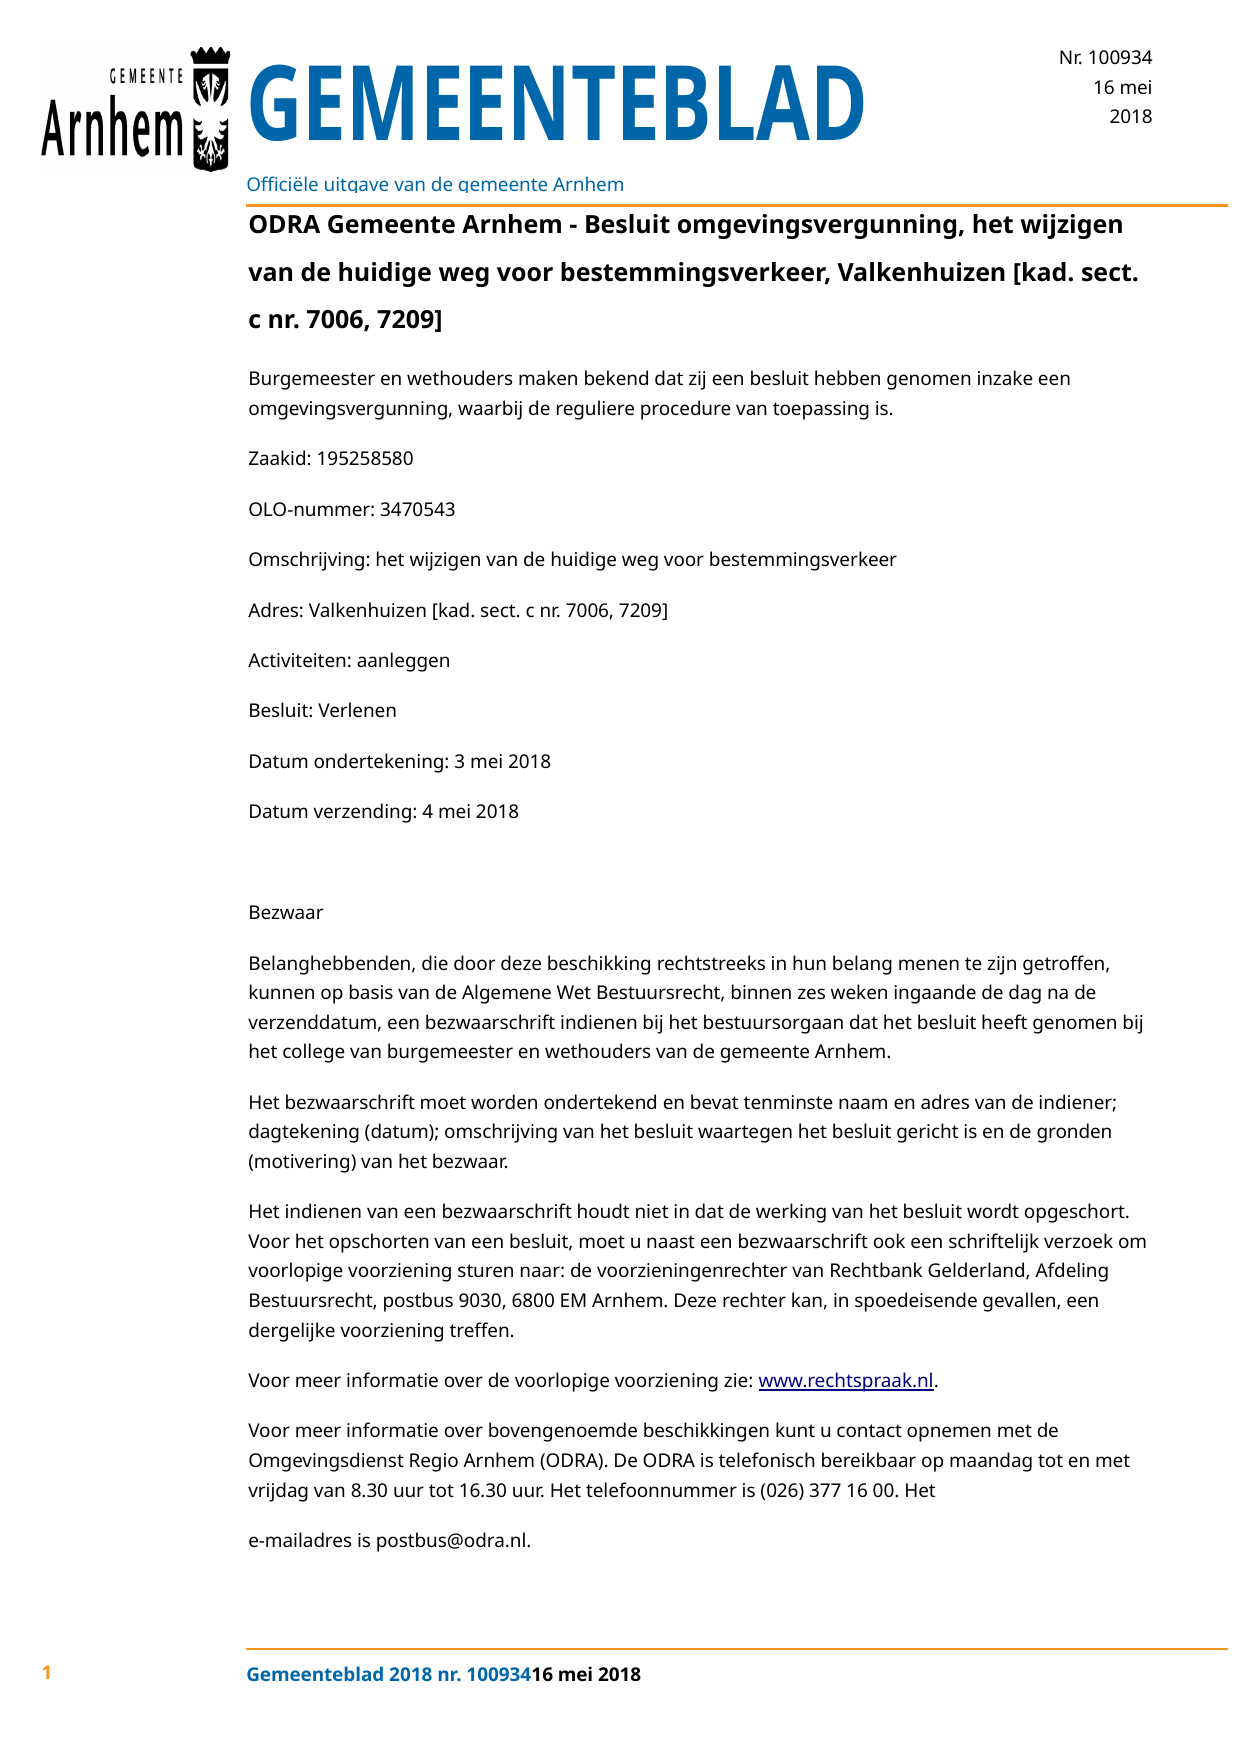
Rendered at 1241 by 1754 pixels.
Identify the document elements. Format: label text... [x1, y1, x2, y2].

text Het indienen van een bezwaarschrift houdt niet in dat de werking van het besluit wordt opgeschort. Voor het opschorten van een besluit, moet u naast een bezwaarschrift ook een schriftelijk verzoek om voorlopige voorziening sturen naar: de voorzieningenrechter van Rechtbank Gelderland, Afdeling Bestuursrecht, postbus 9030, 6800 EM Arnhem. Deze rechter kan, in spoedeisende gevallen, een dergelijke voorziening treffen. [248, 1198, 1152, 1342]
text Burgemeester en wethouders maken bekend dat zij een besluit hebben genomen inzake een omgevingsvergunning, waarbij de reguliere procedure van toepassing is. [248, 366, 1152, 421]
text Belanghebbenden, die door deze beschikking rechtstreeks in hun belang menen te zijn getroffen, kunnen op basis van de Algemene Wet Bestuursrecht, binnen zes weken ingaande de dag na de verzenddatum, een bezwaarschrift indienen bij het bestuursorgaan dat het besluit heeft genomen bij het college van burgemeester en wethouders van de gemeente Arnhem. [248, 950, 1152, 1064]
text Besluit: Verlenen [248, 698, 1152, 723]
text Bezwaar [248, 899, 1152, 925]
text e-mailadres is postbus@odra.nl. [248, 1527, 1152, 1553]
text ODRA Gemeente Arnhem - Besluit omgevingsvergunning, het wijzigen van de huidige weg voor bestemmingsverkeer, Valkenhuizen [kad. sect. c nr. 7006, 7209] [248, 207, 1152, 336]
text Omschrijving: het wijzigen van de huidige weg voor bestemmingsverkeer [248, 546, 1152, 572]
text Adres: Valkenhuizen [kad. sect. c nr. 7006, 7209] [248, 597, 1152, 622]
picture [41, 47, 231, 172]
text Datum verzending: 4 mei 2018 [248, 798, 1152, 824]
text Activiteiten: aanleggen [248, 647, 1152, 673]
text Datum ondertekening: 3 mei 2018 [248, 748, 1152, 774]
text Voor meer informatie over bovengenoemde beschikkingen kunt u contact opnemen met de Omgevingsdienst Regio Arnhem (ODRA). De ODRA is telefonisch bereikbaar op maandag tot en met vrijdag van 8.30 uur tot 16.30 uur. Het telefoonnummer is (026) 377 16 00. Het [248, 1418, 1152, 1502]
text Zaakid: 195258580 [248, 446, 1152, 471]
text Het bezwaarschrift moet worden ondertekend en bevat tenminste naam en adres van de indiener; dagtekening (datum); omschrijving van het besluit waartegen het besluit gericht is en de gronden (motivering) van het bezwaar. [248, 1089, 1152, 1174]
text OLO-nummer: 3470543 [248, 496, 1152, 522]
text Voor meer informatie over de voorlopige voorziening zie: www.rechtspraak.nl. [248, 1367, 1152, 1393]
